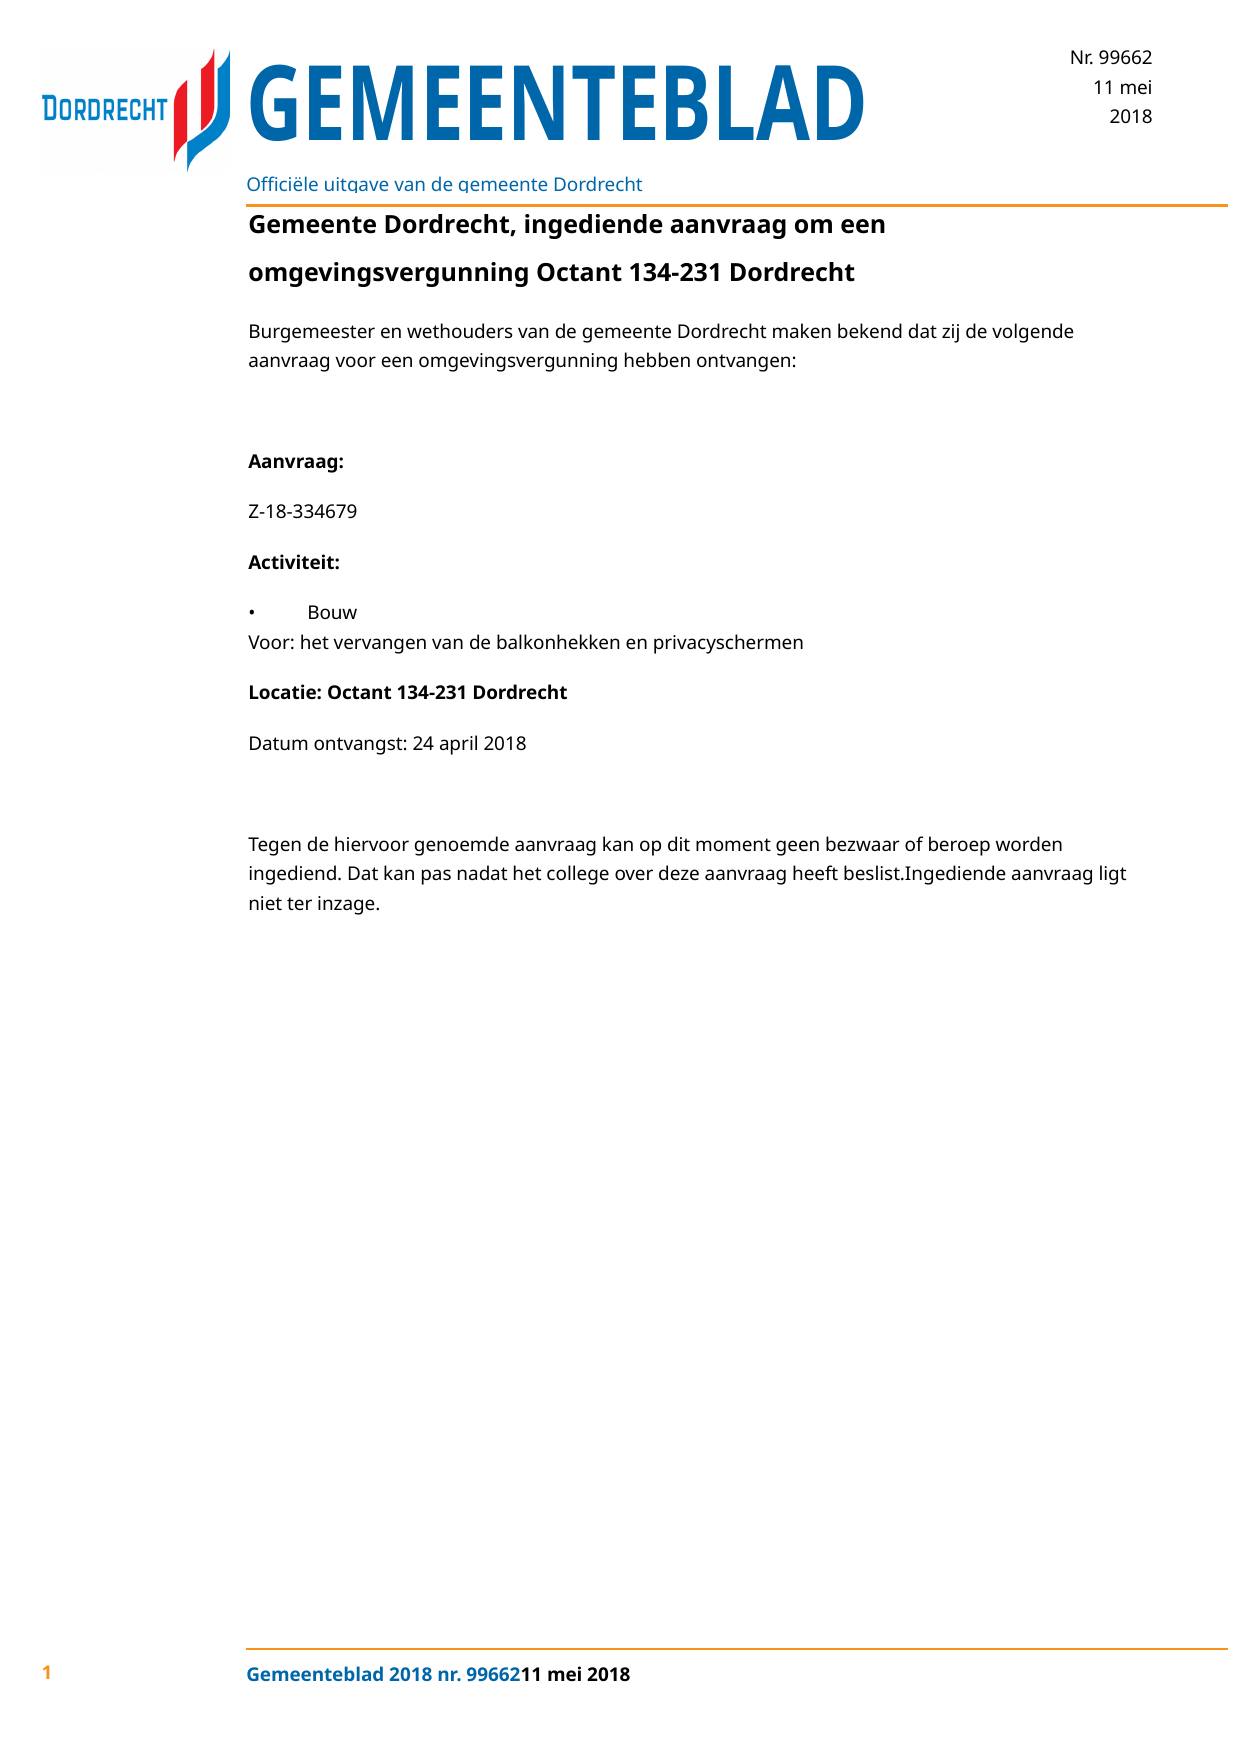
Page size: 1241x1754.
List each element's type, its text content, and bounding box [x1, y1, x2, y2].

picture [41, 47, 231, 172]
text Burgemeester en wethouders van de gemeente Dordrecht maken bekend dat zij de volgende aanvraag voor een omgevingsvergunning hebben ontvangen: [248, 318, 1152, 373]
text Locatie: Octant 134-231 Dordrecht [248, 679, 1152, 705]
text Aanvraag: [248, 448, 1152, 474]
text Datum ontvangst: 24 april 2018 [248, 730, 1152, 756]
text Z-18-334679 [248, 499, 1152, 524]
text Gemeente Dordrecht, ingediende aanvraag om een omgevingsvergunning Octant 134-231 Dordrecht [248, 207, 1152, 288]
text Voor: het vervangen van de balkonhekken en privacyschermen [248, 629, 1152, 655]
list Bouw [248, 599, 1152, 625]
text Activiteit: [248, 549, 1152, 575]
text Tegen de hiervoor genoemde aanvraag kan op dit moment geen bezwaar of beroep worden ingediend. Dat kan pas nadat het college over deze aanvraag heeft beslist.Ingediende aanvraag ligt niet ter inzage. [248, 831, 1152, 916]
